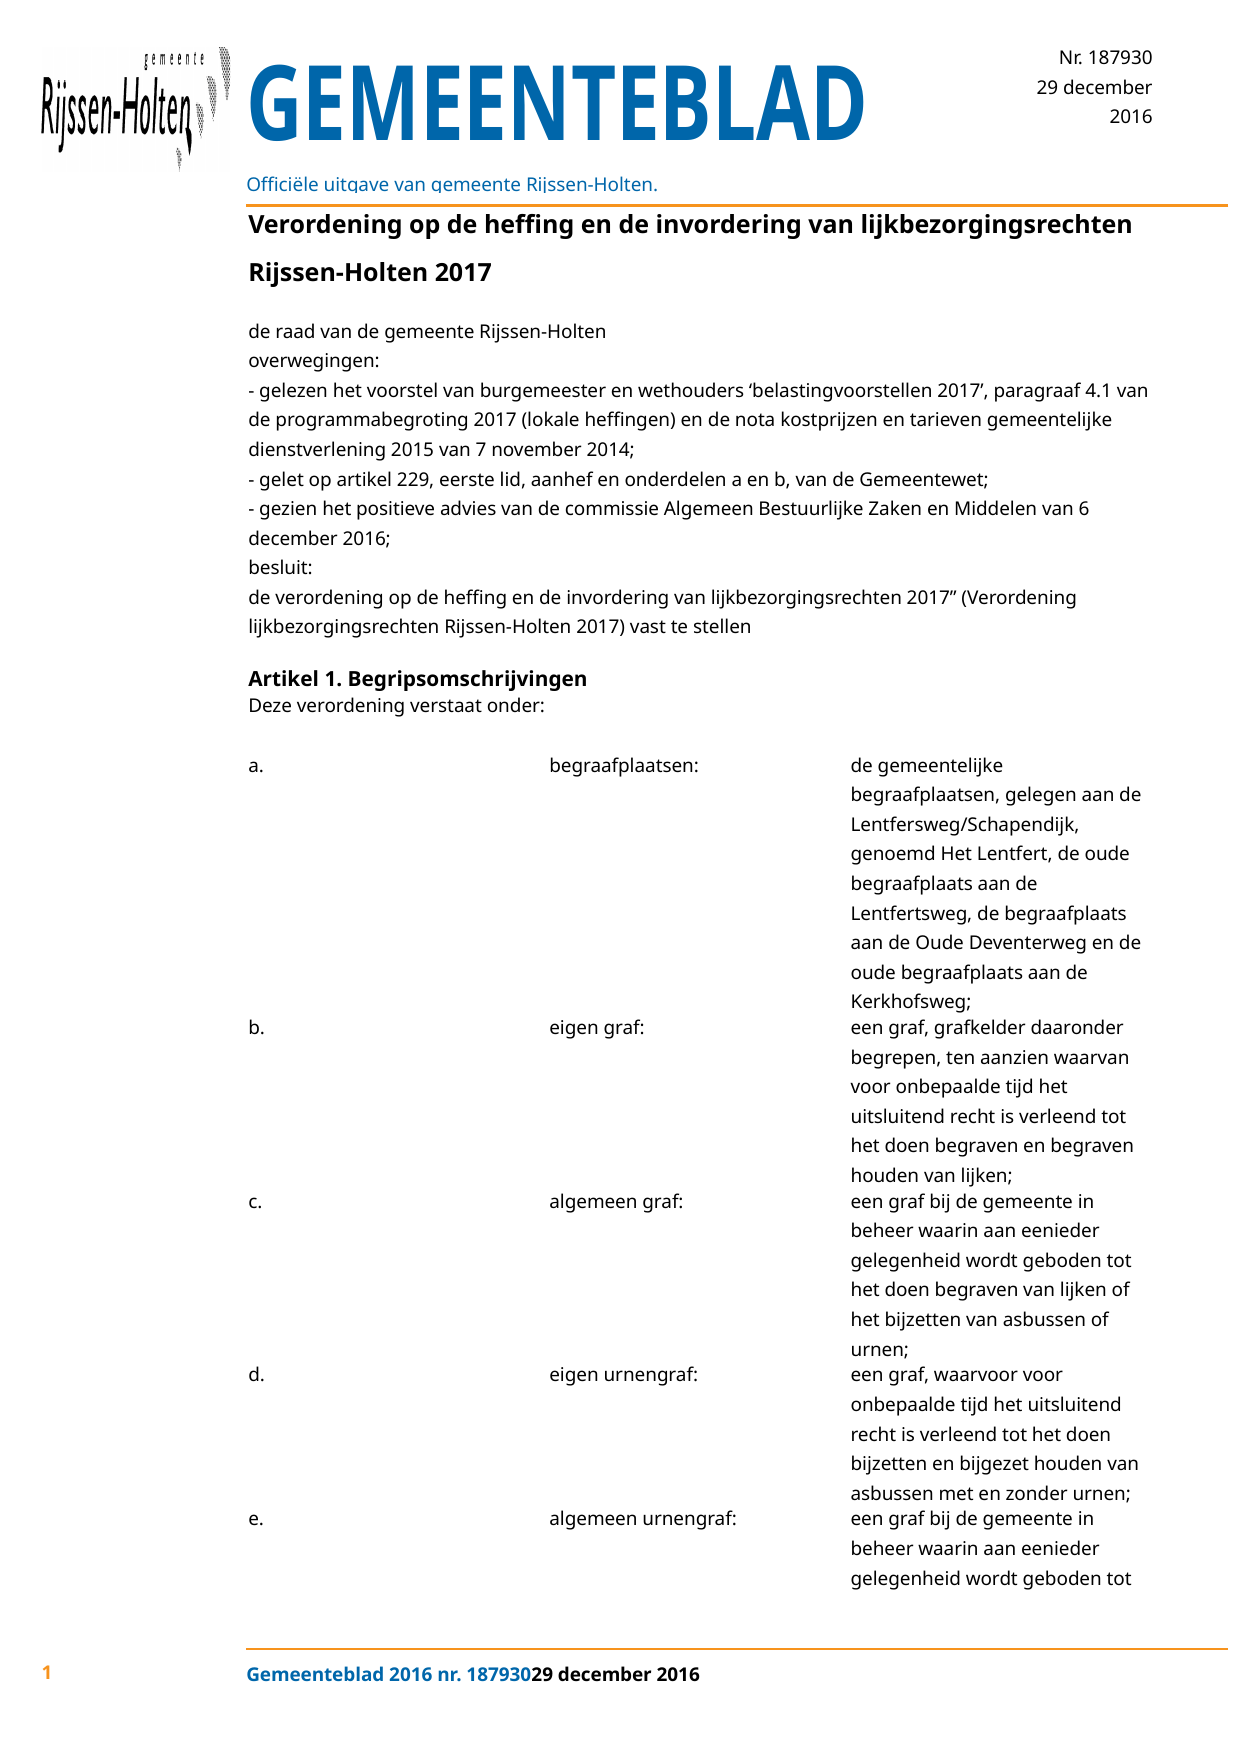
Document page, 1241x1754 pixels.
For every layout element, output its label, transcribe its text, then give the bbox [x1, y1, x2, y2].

text overwegingen: [248, 347, 1152, 373]
table_header a. [248, 752, 549, 1014]
table_cell algemeen urnengraf: [549, 1506, 850, 1591]
table_header begraafplaatsen: [549, 752, 850, 1014]
table_cell een graf, waarvoor voor onbepaalde tijd het uitsluitend recht is verleend tot het doen bijzetten en bijgezet houden van asbussen met en zonder urnen; [850, 1362, 1152, 1506]
table_cell algemeen graf: [549, 1188, 850, 1362]
text de raad van de gemeente Rijssen-Holten [248, 318, 1152, 344]
table_header de gemeentelijke begraafplaatsen, gelegen aan de Lentfersweg/Schapendijk, genoemd Het Lentfert, de oude begraafplaats aan de Lentfertsweg, de begraafplaats aan de Oude Deventerweg en de oude begraafplaats aan de Kerkhofsweg; [850, 752, 1152, 1014]
text Verordening op de heffing en de invordering van lijkbezorgingsrechten Rijssen-Holten 2017 [248, 207, 1152, 288]
table_cell b. [248, 1014, 549, 1188]
text - gelet op artikel 229, eerste lid, aanhef en onderdelen a en b, van de Gemeentewet; [248, 466, 1152, 492]
table_cell e. [248, 1506, 549, 1591]
table_cell een graf, grafkelder daaronder begrepen, ten aanzien waarvan voor onbepaalde tijd het uitsluitend recht is verleend tot het doen begraven en begraven houden van lijken; [850, 1014, 1152, 1188]
table_cell een graf bij de gemeente in beheer waarin aan eenieder gelegenheid wordt geboden tot [850, 1506, 1152, 1591]
text besluit: [248, 554, 1152, 580]
text - gelezen het voorstel van burgemeester en wethouders ‘belastingvoorstellen 2017’, paragraaf 4.1 van de programmabegroting 2017 (lokale heffingen) en de nota kostprijzen en tarieven gemeentelijke dienstverlening 2015 van 7 november 2014; [248, 377, 1152, 462]
table_cell eigen graf: [549, 1014, 850, 1188]
table_cell eigen urnengraf: [549, 1362, 850, 1506]
text Artikel 1. Begripsomschrijvingen [248, 664, 1152, 693]
picture [41, 47, 231, 172]
table_cell een graf bij de gemeente in beheer waarin aan eenieder gelegenheid wordt geboden tot het doen begraven van lijken of het bijzetten van asbussen of urnen; [850, 1188, 1152, 1362]
table_cell d. [248, 1362, 549, 1506]
text de verordening op de heffing en de invordering van lijkbezorgingsrechten 2017” (Verordening lijkbezorgingsrechten Rijssen-Holten 2017) vast te stellen [248, 584, 1152, 639]
text Deze verordening verstaat onder: [248, 693, 1152, 718]
text - gezien het positieve advies van de commissie Algemeen Bestuurlijke Zaken en Middelen van 6 december 2016; [248, 495, 1152, 551]
table_cell c. [248, 1188, 549, 1362]
